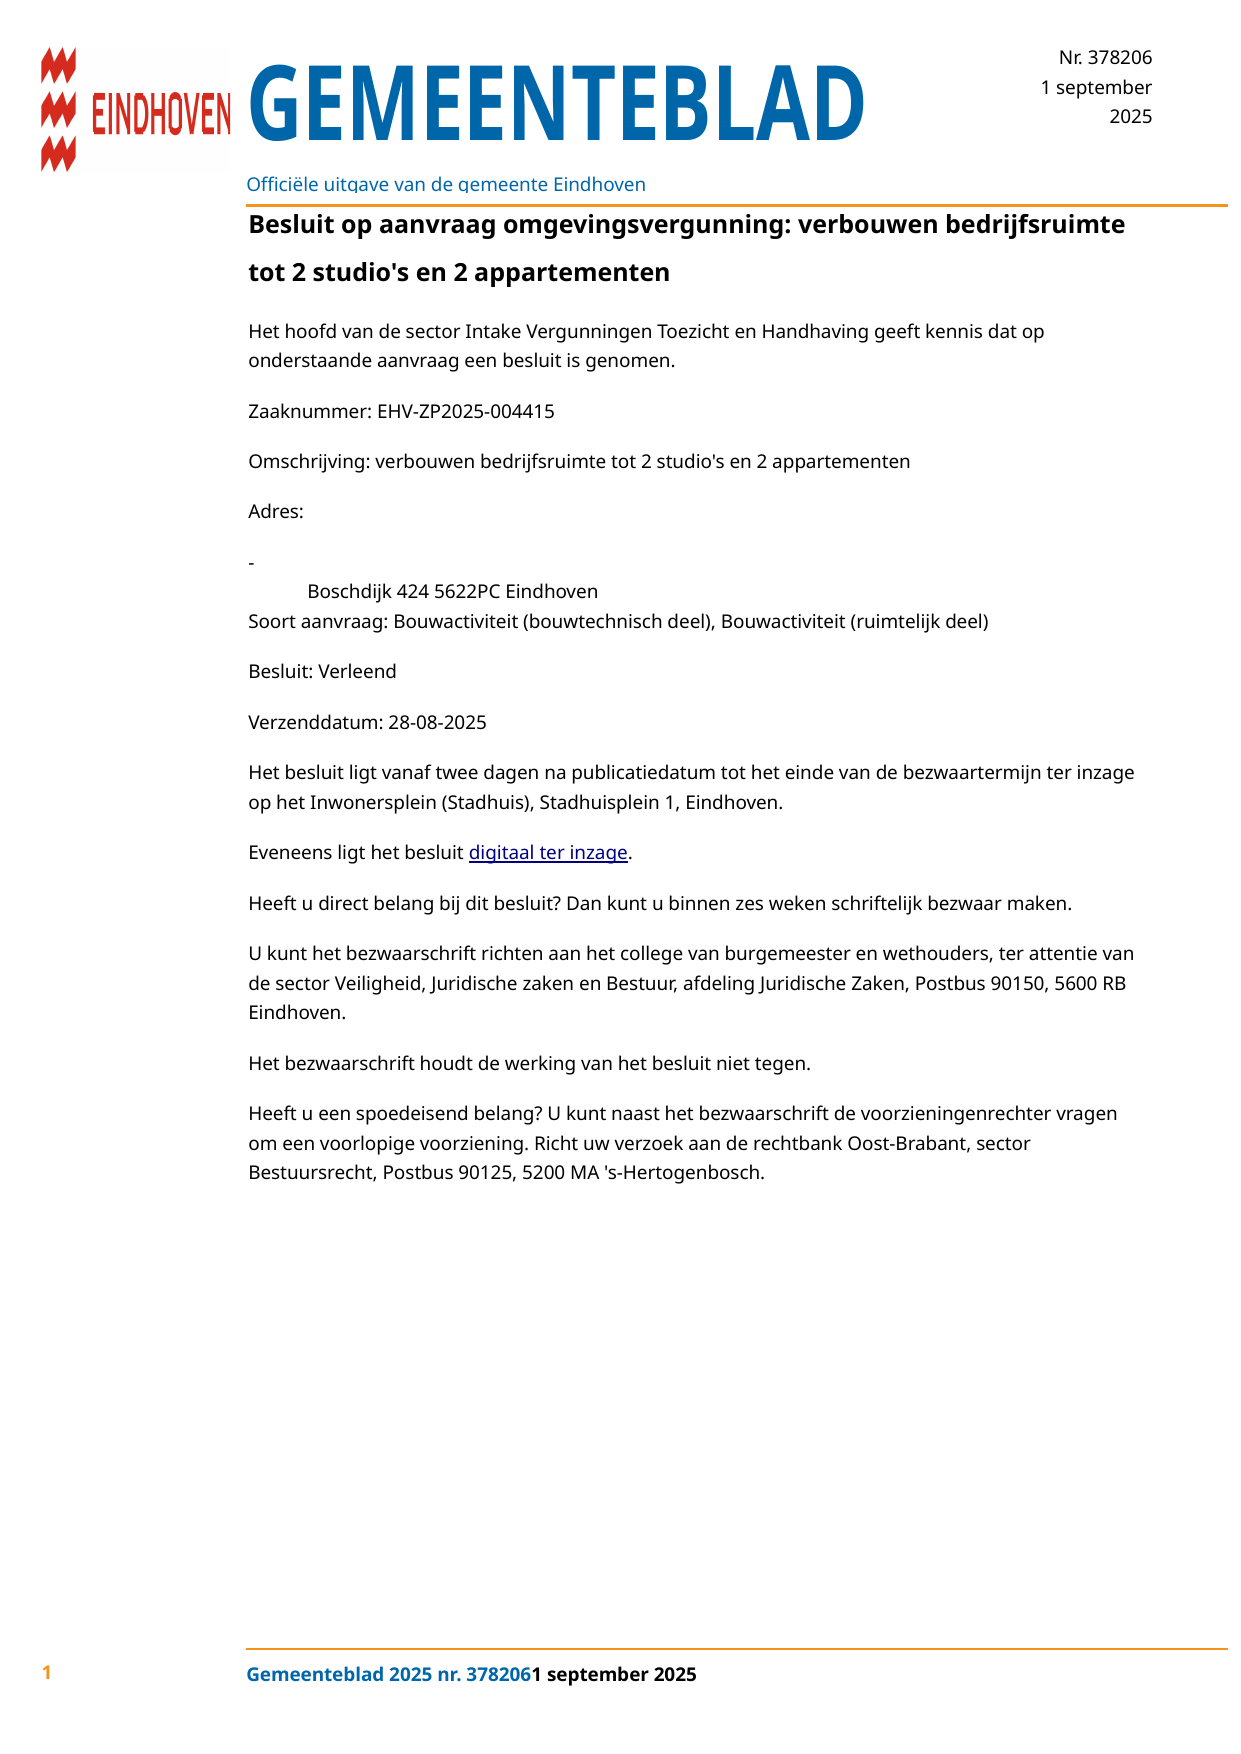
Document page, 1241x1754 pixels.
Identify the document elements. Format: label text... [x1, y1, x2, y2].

text Heeft u een spoedeisend belang? U kunt naast het bezwaarschrift de voorzieningenrechter vragen om een voorlopige voorziening. Richt uw verzoek aan de rechtbank Oost-Brabant, sector Bestuursrecht, Postbus 90125, 5200 MA 's-Hertogenbosch. [248, 1100, 1152, 1185]
list Boschdijk 424 5622PC Eindhoven [248, 579, 1152, 604]
text Het bezwaarschrift houdt de werking van het besluit niet tegen. [248, 1050, 1152, 1076]
text Heeft u direct belang bij dit besluit? Dan kunt u binnen zes weken schriftelijk bezwaar maken. [248, 890, 1152, 916]
text Verzenddatum: 28-08-2025 [248, 709, 1152, 735]
text Zaaknummer: EHV-ZP2025-004415 [248, 398, 1152, 424]
picture [41, 47, 231, 172]
text Het hoofd van de sector Intake Vergunningen Toezicht en Handhaving geeft kennis dat op onderstaande aanvraag een besluit is genomen. [248, 318, 1152, 373]
text Adres: [248, 499, 1152, 524]
text Besluit op aanvraag omgevingsvergunning: verbouwen bedrijfsruimte tot 2 studio's en 2 appartementen [248, 207, 1152, 288]
text Besluit: Verleend [248, 659, 1152, 684]
text Omschrijving: verbouwen bedrijfsruimte tot 2 studio's en 2 appartementen [248, 448, 1152, 474]
text Het besluit ligt vanaf twee dagen na publicatiedatum tot het einde van de bezwaartermijn ter inzage op het Inwonersplein (Stadhuis), Stadhuisplein 1, Eindhoven. [248, 759, 1152, 815]
text Soort aanvraag: Bouwactiviteit (bouwtechnisch deel), Bouwactiviteit (ruimtelijk deel) [248, 608, 1152, 634]
text U kunt het bezwaarschrift richten aan het college van burgemeester en wethouders, ter attentie van de sector Veiligheid, Juridische zaken en Bestuur, afdeling Juridische Zaken, Postbus 90150, 5600 RB Eindhoven. [248, 940, 1152, 1025]
text Eveneens ligt het besluit digitaal ter inzage. [248, 839, 1152, 865]
